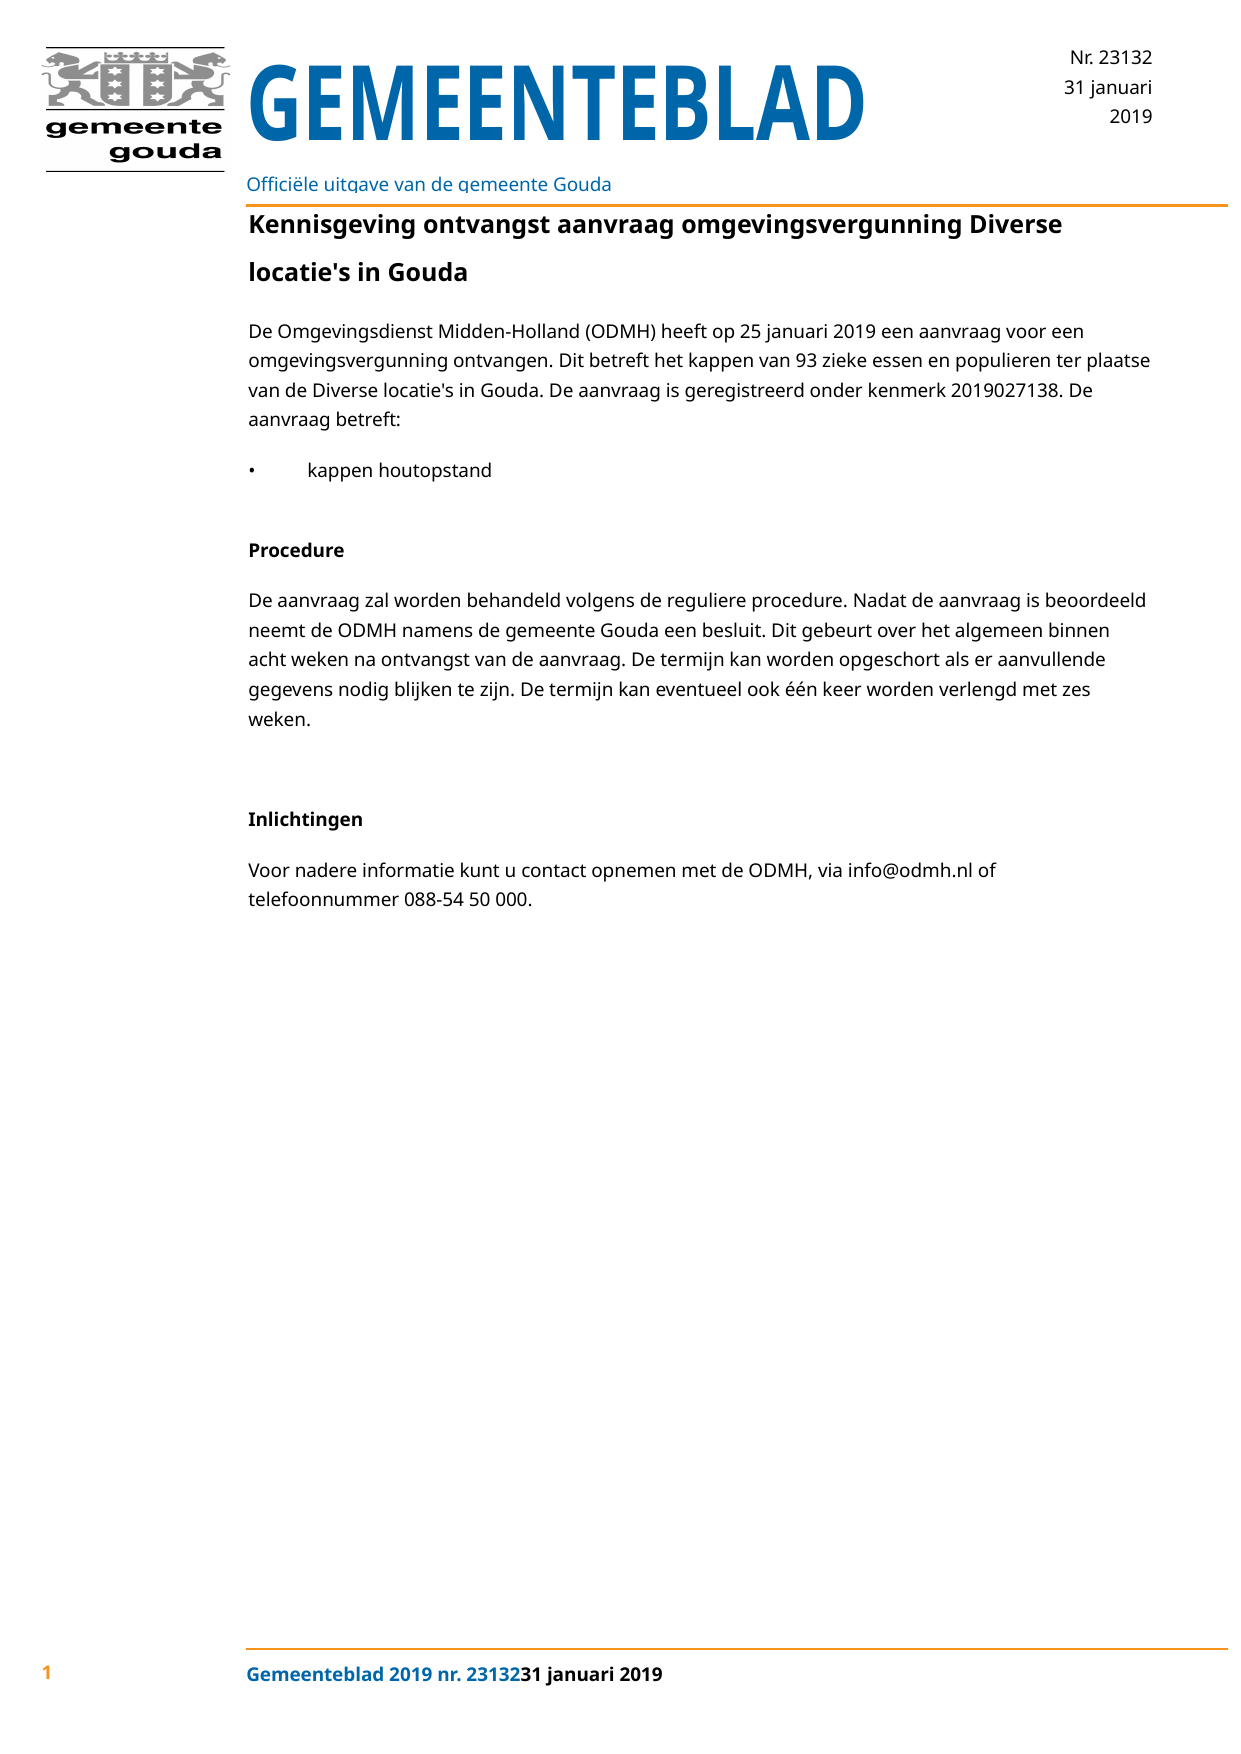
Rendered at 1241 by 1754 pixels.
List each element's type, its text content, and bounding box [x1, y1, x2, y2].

text De aanvraag zal worden behandeld volgens de reguliere procedure. Nadat de aanvraag is beoordeeld neemt de ODMH namens de gemeente Gouda een besluit. Dit gebeurt over het algemeen binnen acht weken na ontvangst van de aanvraag. De termijn kan worden opgeschort als er aanvullende gegevens nodig blijken te zijn. De termijn kan eventueel ook één keer worden verlengd met zes weken. [248, 587, 1152, 732]
text Procedure [248, 537, 1152, 563]
text Kennisgeving ontvangst aanvraag omgevingsvergunning Diverse locatie's in Gouda [248, 207, 1152, 288]
text Inlichtingen [248, 807, 1152, 832]
text Voor nadere informatie kunt u contact opnemen met de ODMH, via info@odmh.nl of telefoonnummer 088-54 50 000. [248, 857, 1152, 912]
picture [41, 47, 231, 172]
list kappen houtopstand [248, 457, 1152, 483]
text De Omgevingsdienst Midden-Holland (ODMH) heeft op 25 januari 2019 een aanvraag voor een omgevingsvergunning ontvangen. Dit betreft het kappen van 93 zieke essen en populieren ter plaatse van de Diverse locatie's in Gouda. De aanvraag is geregistreerd onder kenmerk 2019027138. De aanvraag betreft: [248, 318, 1152, 432]
